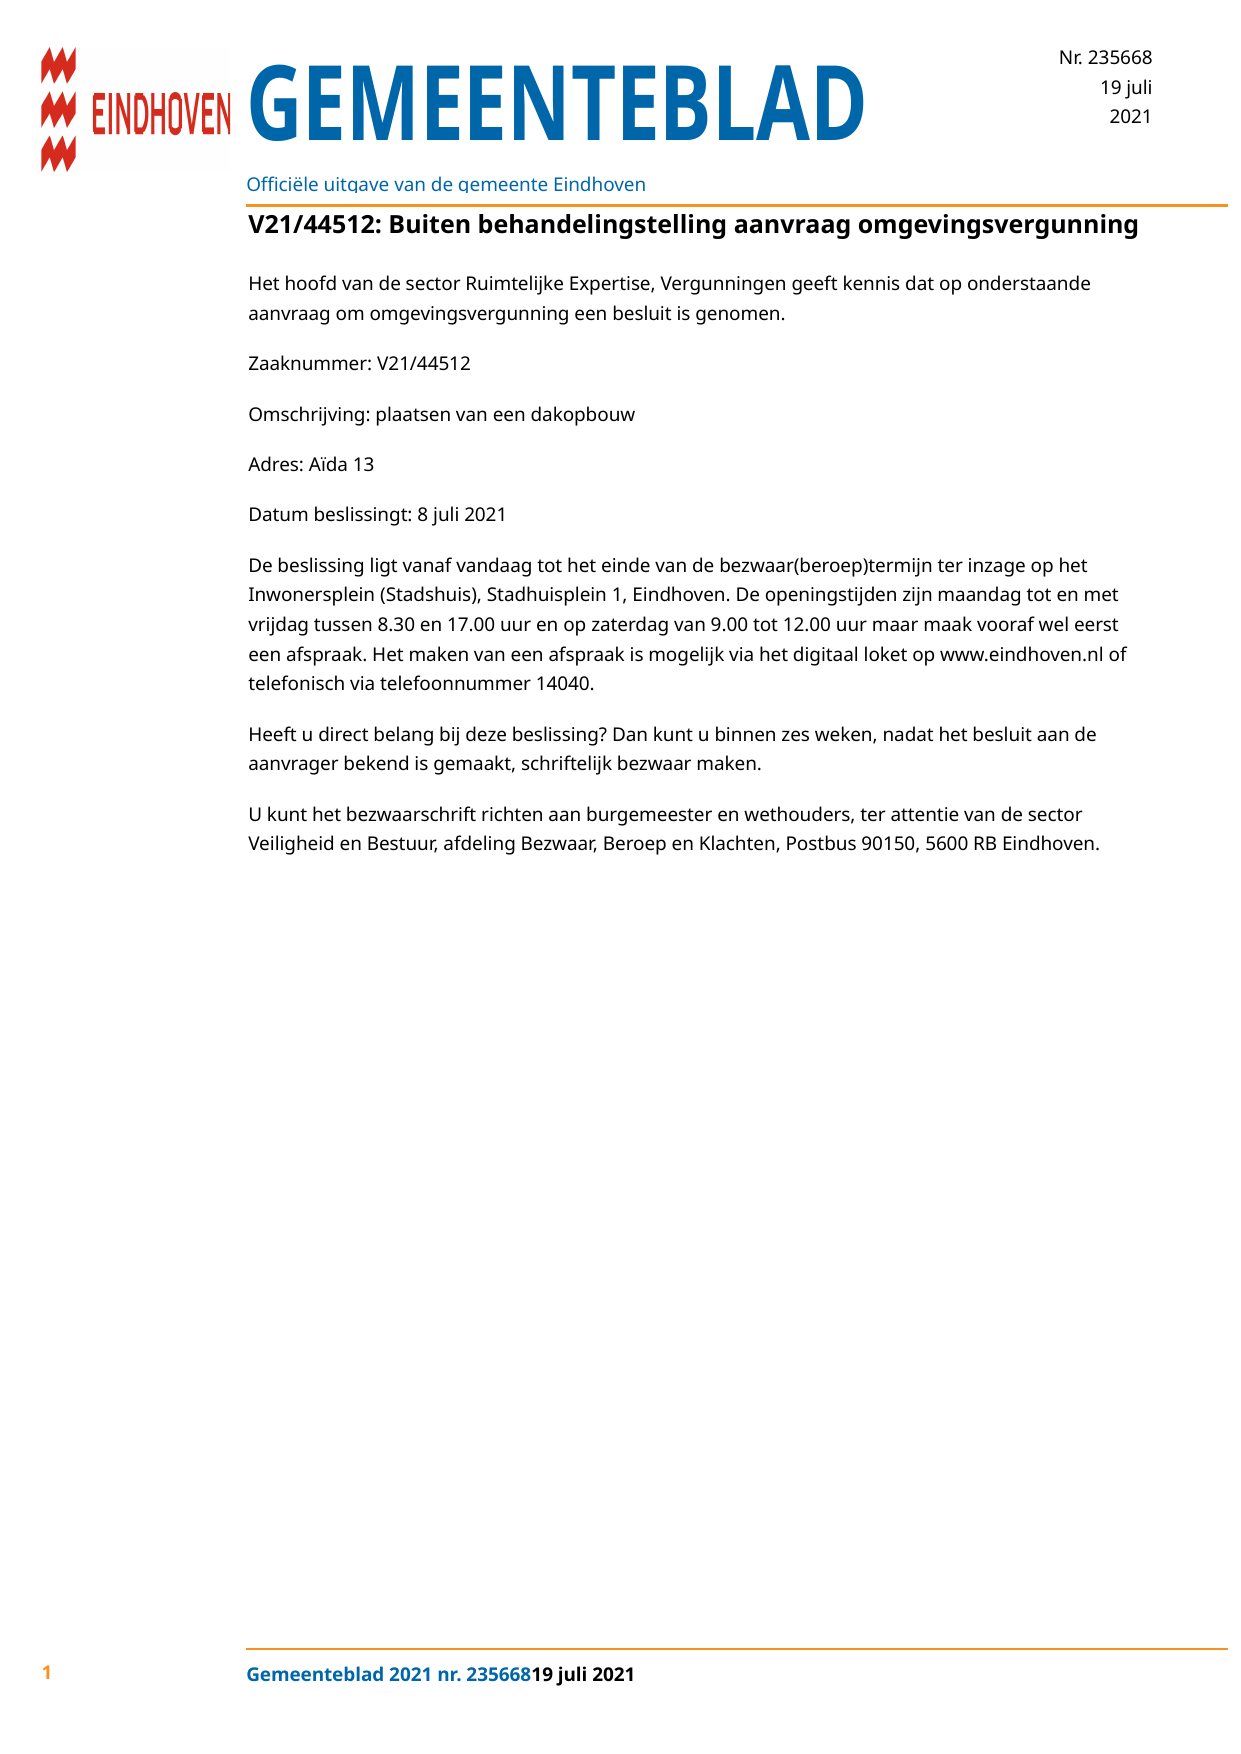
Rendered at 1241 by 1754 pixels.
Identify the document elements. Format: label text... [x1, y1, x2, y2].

text V21/44512: Buiten behandelingstelling aanvraag omgevingsvergunning [248, 207, 1152, 241]
text Heeft u direct belang bij deze beslissing? Dan kunt u binnen zes weken, nadat het besluit aan de aanvrager bekend is gemaakt, schriftelijk bezwaar maken. [248, 721, 1152, 776]
text Het hoofd van de sector Ruimtelijke Expertise, Vergunningen geeft kennis dat op onderstaande aanvraag om omgevingsvergunning een besluit is genomen. [248, 270, 1152, 326]
text Omschrijving: plaatsen van een dakopbouw [248, 401, 1152, 426]
text De beslissing ligt vanaf vandaag tot het einde van de bezwaar(beroep)termijn ter inzage op het Inwonersplein (Stadshuis), Stadhuisplein 1, Eindhoven. De openingstijden zijn maandag tot en met vrijdag tussen 8.30 en 17.00 uur en op zaterdag van 9.00 tot 12.00 uur maar maak vooraf wel eerst een afspraak. Het maken van een afspraak is mogelijk via het digitaal loket op www.eindhoven.nl of telefonisch via telefoonnummer 14040. [248, 552, 1152, 696]
text Datum beslissingt: 8 juli 2021 [248, 502, 1152, 527]
picture [41, 47, 231, 172]
text U kunt het bezwaarschrift richten aan burgemeester en wethouders, ter attentie van de sector Veiligheid en Bestuur, afdeling Bezwaar, Beroep en Klachten, Postbus 90150, 5600 RB Eindhoven. [248, 801, 1152, 856]
text Zaaknummer: V21/44512 [248, 350, 1152, 376]
text Adres: Aïda 13 [248, 451, 1152, 477]
